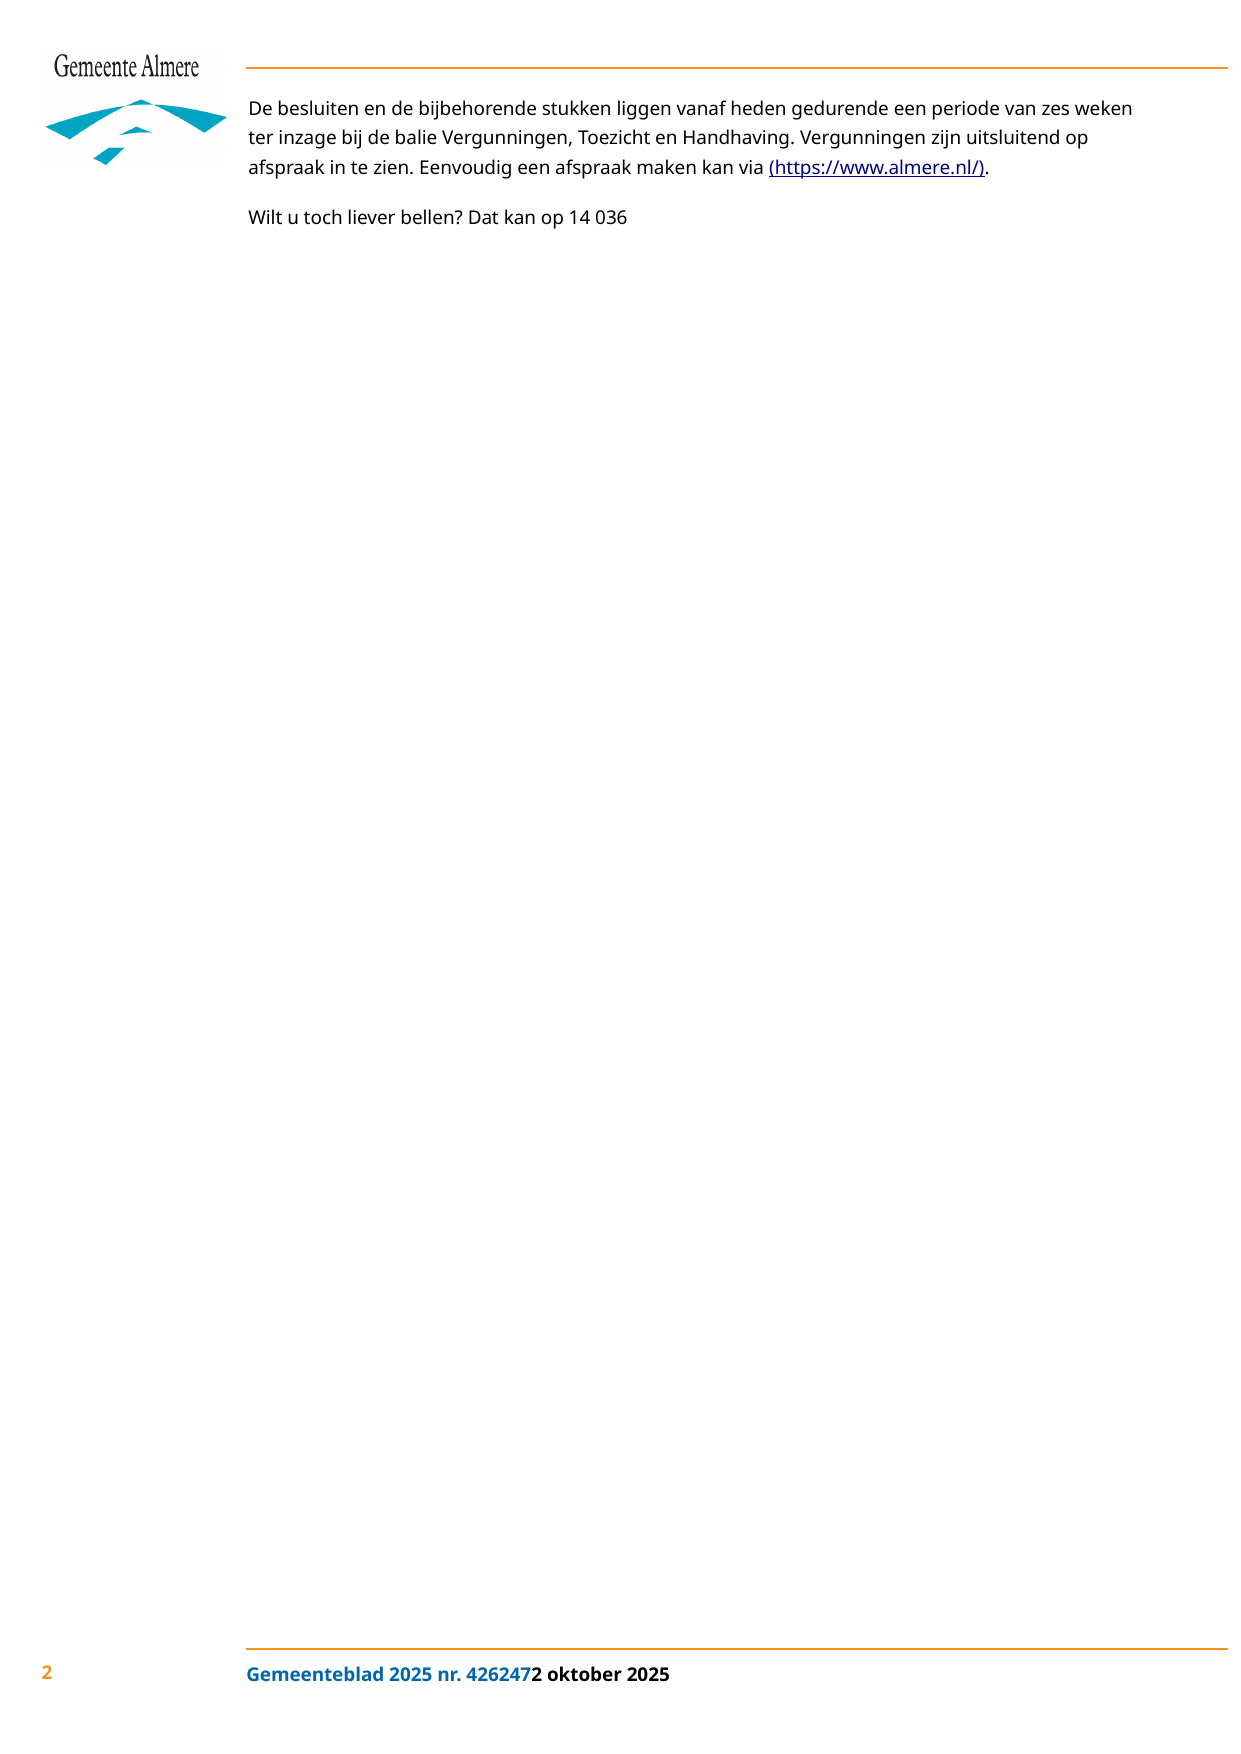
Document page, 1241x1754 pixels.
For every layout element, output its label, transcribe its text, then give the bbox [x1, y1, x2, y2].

text Wilt u toch liever bellen? Dat kan op 14 036 [248, 204, 1152, 230]
picture [41, 47, 231, 172]
text De besluiten en de bijbehorende stukken liggen vanaf heden gedurende een periode van zes weken ter inzage bij de balie Vergunningen, Toezicht en Handhaving. Vergunningen zijn uitsluitend op afspraak in te zien. Eenvoudig een afspraak maken kan via (https://www.almere.nl/). [248, 95, 1152, 180]
